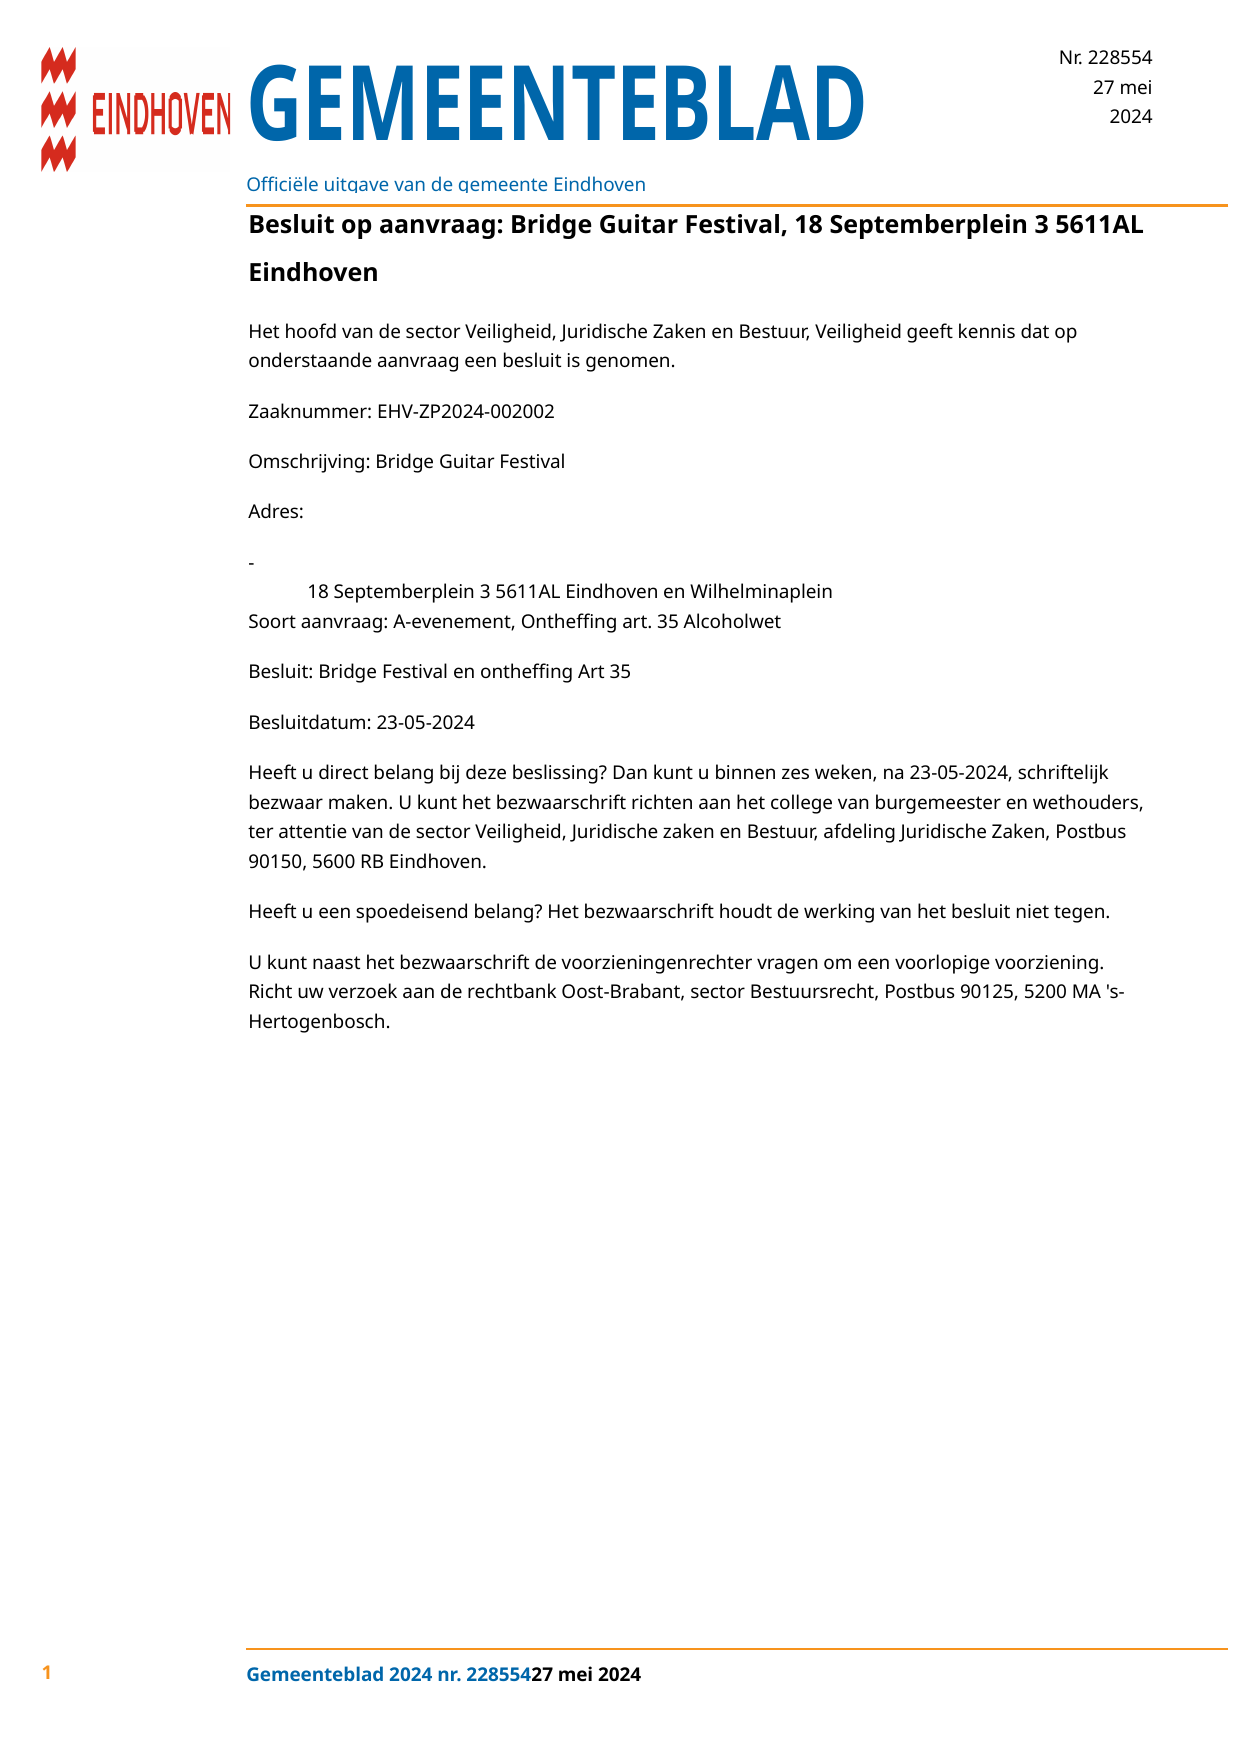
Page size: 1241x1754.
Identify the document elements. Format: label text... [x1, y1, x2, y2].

picture [41, 47, 231, 172]
text Omschrijving: Bridge Guitar Festival [248, 448, 1152, 474]
text Het hoofd van de sector Veiligheid, Juridische Zaken en Bestuur, Veiligheid geeft kennis dat op onderstaande aanvraag een besluit is genomen. [248, 318, 1152, 373]
text Heeft u direct belang bij deze beslissing? Dan kunt u binnen zes weken, na 23-05-2024, schriftelijk bezwaar maken. U kunt het bezwaarschrift richten aan het college van burgemeester en wethouders, ter attentie van de sector Veiligheid, Juridische zaken en Bestuur, afdeling Juridische Zaken, Postbus 90150, 5600 RB Eindhoven. [248, 759, 1152, 874]
text Zaaknummer: EHV-ZP2024-002002 [248, 398, 1152, 424]
list 18 Septemberplein 3 5611AL Eindhoven en Wilhelminaplein [248, 579, 1152, 604]
text Besluitdatum: 23-05-2024 [248, 709, 1152, 735]
text Besluit op aanvraag: Bridge Guitar Festival, 18 Septemberplein 3 5611AL Eindhoven [248, 207, 1152, 288]
text Heeft u een spoedeisend belang? Het bezwaarschrift houdt de werking van het besluit niet tegen. [248, 899, 1152, 924]
text U kunt naast het bezwaarschrift de voorzieningenrechter vragen om een voorlopige voorziening. Richt uw verzoek aan de rechtbank Oost-Brabant, sector Bestuursrecht, Postbus 90125, 5200 MA 's-Hertogenbosch. [248, 949, 1152, 1034]
text Adres: [248, 499, 1152, 524]
text Soort aanvraag: A-evenement, Ontheffing art. 35 Alcoholwet [248, 608, 1152, 634]
text Besluit: Bridge Festival en ontheffing Art 35 [248, 659, 1152, 684]
